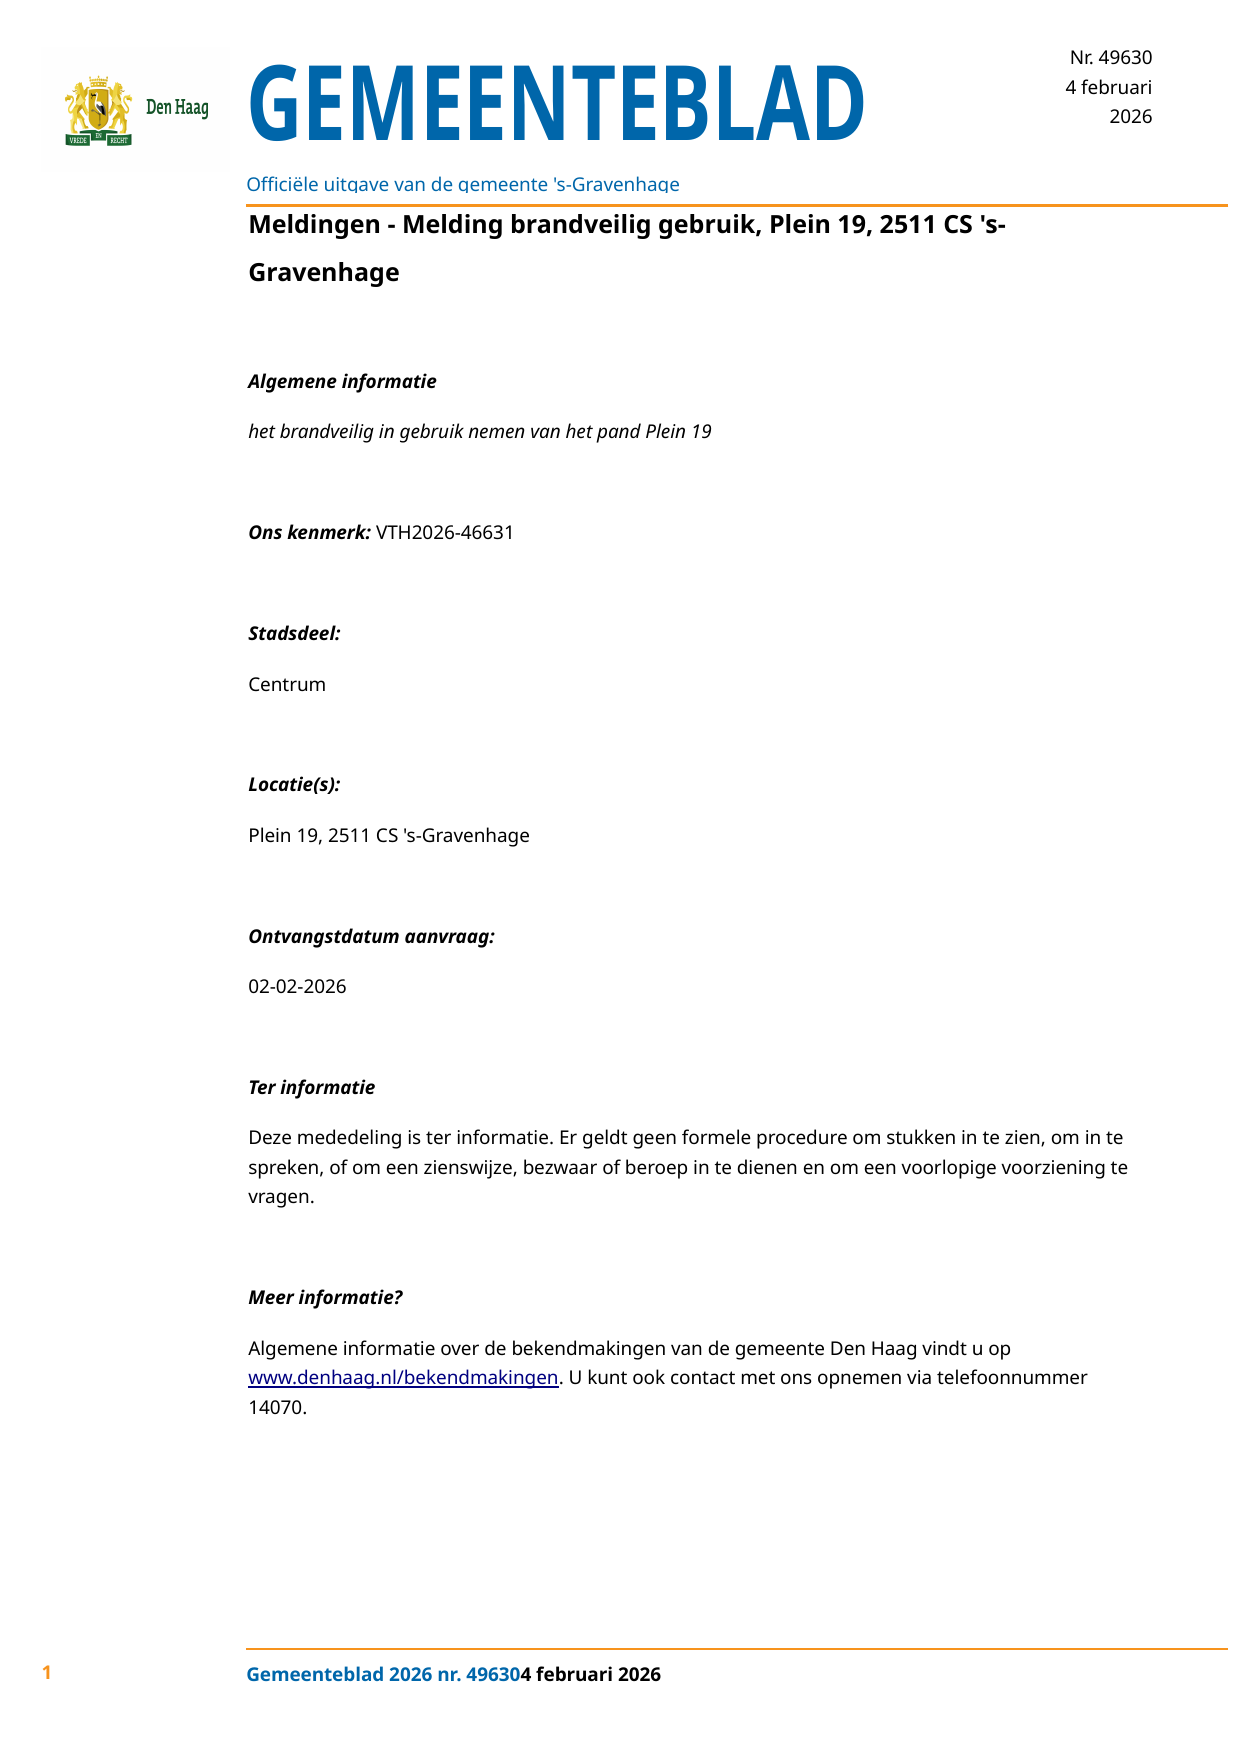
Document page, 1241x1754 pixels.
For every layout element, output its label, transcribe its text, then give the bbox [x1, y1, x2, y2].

text het brandveilig in gebruik nemen van het pand Plein 19 [248, 419, 1152, 444]
text Algemene informatie over de bekendmakingen van de gemeente Den Haag vindt u op www.denhaag.nl/bekendmakingen. U kunt ook contact met ons opnemen via telefoonnummer 14070. [248, 1335, 1152, 1420]
text Meldingen - Melding brandveilig gebruik, Plein 19, 2511 CS 's-Gravenhage [248, 207, 1152, 288]
text Plein 19, 2511 CS 's-Gravenhage [248, 822, 1152, 848]
text Centrum [248, 671, 1152, 697]
picture [41, 47, 231, 172]
text Ter informatie [248, 1074, 1152, 1100]
text Locatie(s): [248, 772, 1152, 797]
text Deze mededeling is ter informatie. Er geldt geen formele procedure om stukken in te zien, om in te spreken, of om een zienswijze, bezwaar of beroep in te dienen en om een voorlopige voorziening te vragen. [248, 1124, 1152, 1209]
text Stadsdeel: [248, 620, 1152, 646]
text 02-02-2026 [248, 973, 1152, 999]
text Algemene informatie [248, 368, 1152, 394]
text Meer informatie? [248, 1284, 1152, 1310]
text Ontvangstdatum aanvraag: [248, 923, 1152, 949]
text Ons kenmerk: VTH2026-46631 [248, 519, 1152, 545]
